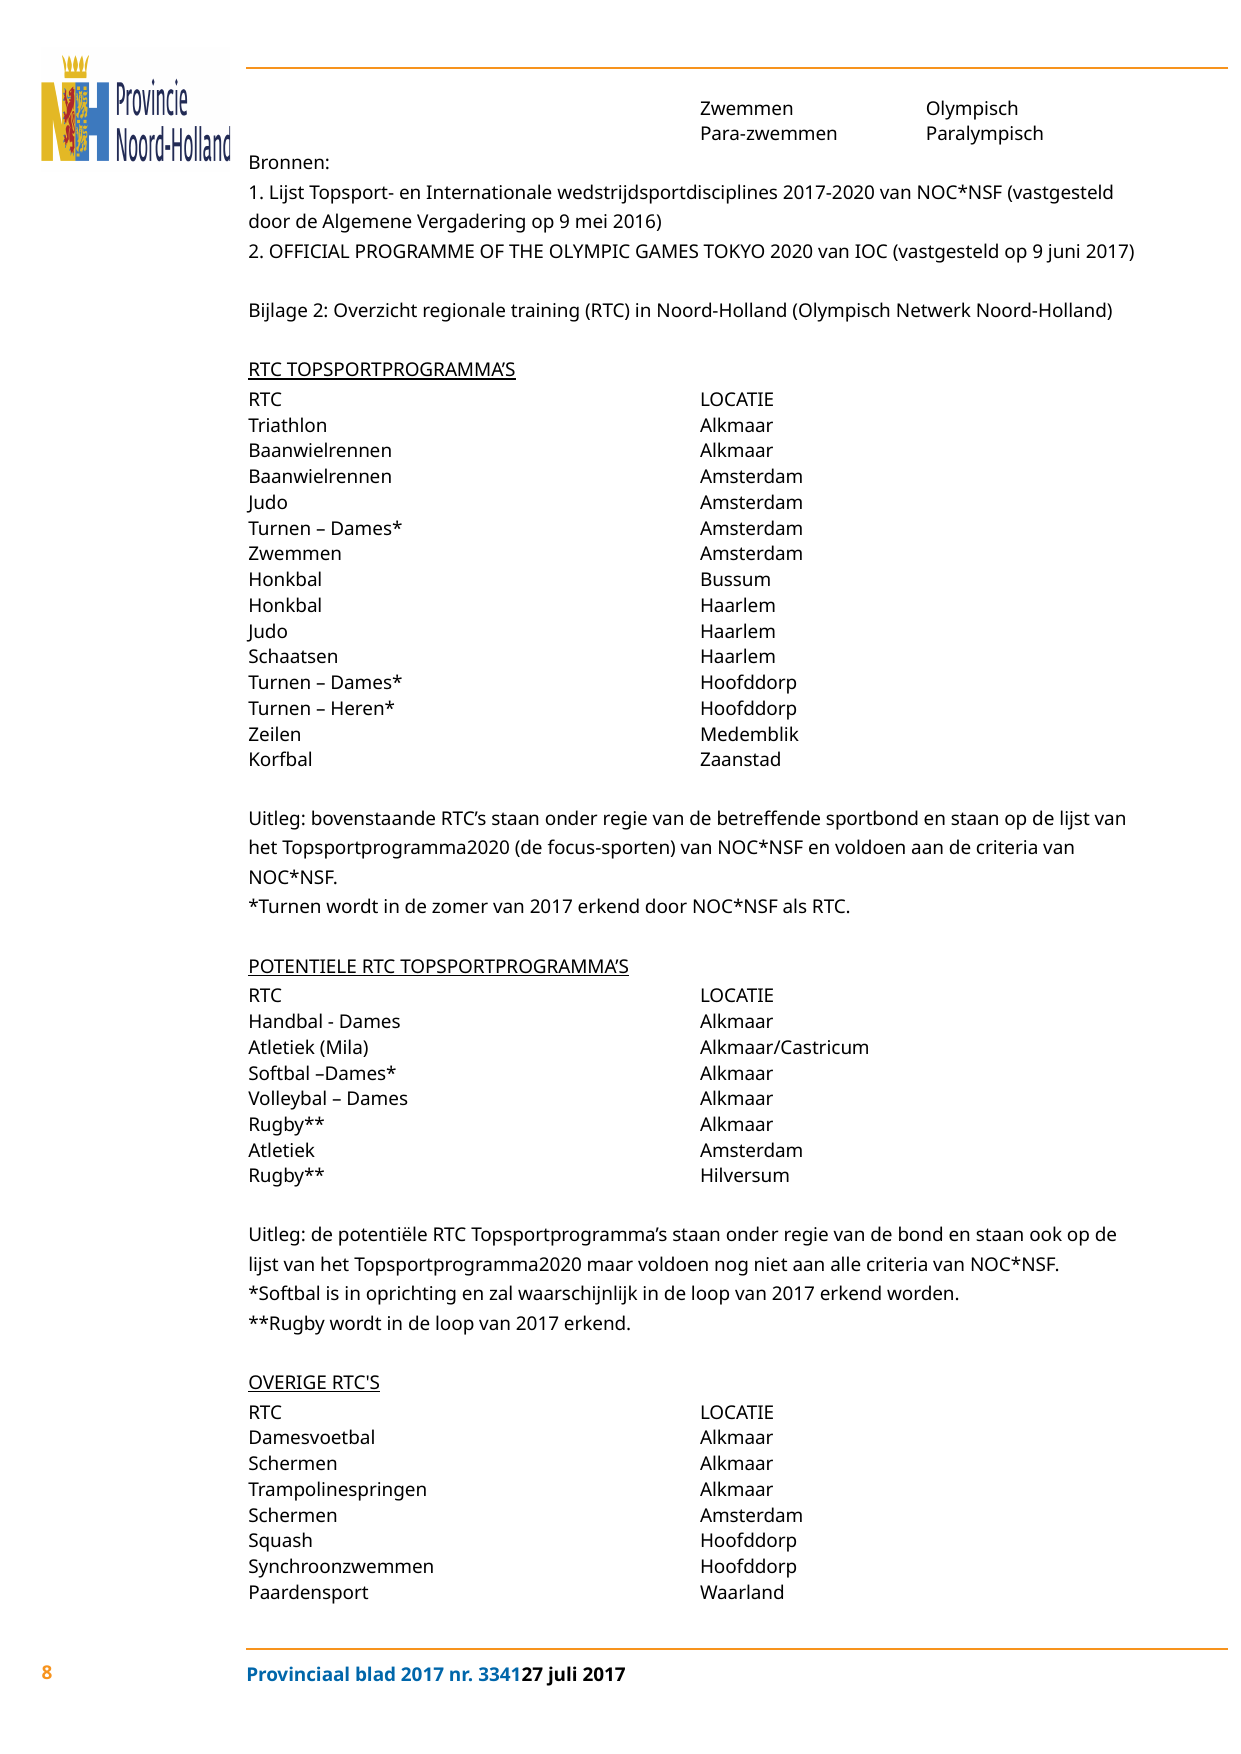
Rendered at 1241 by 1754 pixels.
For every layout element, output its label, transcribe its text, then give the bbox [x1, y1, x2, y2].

table_cell Olympisch [926, 95, 1152, 121]
table_header RTC [248, 386, 700, 412]
table_cell Judo [248, 489, 700, 515]
text 1. Lijst Topsport- en Internationale wedstrijdsportdisciplines 2017-2020 van NOC*NSF (vastgesteld door de Algemene Vergadering op 9 mei 2016) [248, 179, 1152, 234]
table_cell Honkbal [248, 592, 700, 618]
table_cell Bussum [700, 566, 1152, 592]
table_cell Alkmaar [700, 1450, 1152, 1476]
text Uitleg: bovenstaande RTC’s staan onder regie van de betreffende sportbond en staan op de lijst van het Topsportprogramma2020 (de focus-sporten) van NOC*NSF en voldoen aan de criteria van [248, 805, 1152, 860]
table_cell Paardensport [248, 1579, 700, 1605]
table_cell Alkmaar [700, 1086, 1152, 1111]
table_cell Handbal - Dames [248, 1008, 700, 1034]
table_cell Amsterdam [700, 464, 1152, 489]
text OVERIGE RTC'S [248, 1369, 1152, 1395]
table_cell Alkmaar/Castricum [700, 1034, 1152, 1060]
table_cell Korfbal [248, 746, 700, 772]
text Bijlage 2: Overzicht regionale training (RTC) in Noord-Holland (Olympisch Netwerk Noord-Holland) [248, 297, 1152, 323]
table_cell Schermen [248, 1502, 700, 1527]
table_cell Alkmaar [700, 438, 1152, 463]
table_cell Medemblik [700, 721, 1152, 746]
table_cell Amsterdam [700, 541, 1152, 566]
table_cell [474, 121, 700, 146]
table_cell Softbal –Dames* [248, 1060, 700, 1086]
text **Rugby wordt in de loop van 2017 erkend. [248, 1310, 1152, 1336]
table_cell Hoofddorp [700, 695, 1152, 721]
table_cell Hoofddorp [700, 1553, 1152, 1579]
table_cell Hoofddorp [700, 1528, 1152, 1553]
text *Turnen wordt in de zomer van 2017 erkend door NOC*NSF als RTC. [248, 894, 1152, 919]
table_cell Amsterdam [700, 1502, 1152, 1527]
table_cell Honkbal [248, 566, 700, 592]
table_cell Rugby** [248, 1163, 700, 1188]
table_cell Alkmaar [700, 1425, 1152, 1450]
text Uitleg: de potentiële RTC Topsportprogramma’s staan onder regie van de bond en staan ook op de lijst van het Topsportprogramma2020 maar voldoen nog niet aan alle criteria van NOC*NSF. [248, 1221, 1152, 1277]
table_cell Amsterdam [700, 515, 1152, 541]
table_cell [248, 121, 474, 146]
picture [41, 47, 231, 172]
table_cell [474, 95, 700, 121]
table_cell Haarlem [700, 592, 1152, 618]
table_cell Atletiek (Mila) [248, 1034, 700, 1060]
table_cell Trampolinespringen [248, 1476, 700, 1502]
table_cell Zwemmen [700, 95, 926, 121]
table_cell Baanwielrennen [248, 464, 700, 489]
table_cell Alkmaar [700, 1476, 1152, 1502]
table_header LOCATIE [700, 983, 1152, 1008]
table_cell Amsterdam [700, 1137, 1152, 1163]
text RTC TOPSPORTPROGRAMMA’S [248, 357, 1152, 382]
text 2. OFFICIAL PROGRAMME OF THE OLYMPIC GAMES TOKYO 2020 van IOC (vastgesteld op 9 juni 2017) [248, 238, 1152, 264]
table_header RTC [248, 983, 700, 1008]
table_cell Turnen – Dames* [248, 515, 700, 541]
table_cell Alkmaar [700, 1111, 1152, 1137]
text NOC*NSF. [248, 864, 1152, 890]
table_cell Squash [248, 1528, 700, 1553]
table_header LOCATIE [700, 386, 1152, 412]
table_cell Rugby** [248, 1111, 700, 1137]
table_cell Turnen – Dames* [248, 669, 700, 695]
table_cell Damesvoetbal [248, 1425, 700, 1450]
table_cell Alkmaar [700, 412, 1152, 438]
table_cell Triathlon [248, 412, 700, 438]
table_cell Haarlem [700, 618, 1152, 643]
table_cell [248, 95, 474, 121]
table_cell Amsterdam [700, 489, 1152, 515]
table_cell Zwemmen [248, 541, 700, 566]
table_cell Turnen – Heren* [248, 695, 700, 721]
table_cell Para-zwemmen [700, 121, 926, 146]
table_cell Waarland [700, 1579, 1152, 1605]
table_cell Alkmaar [700, 1008, 1152, 1034]
table_header LOCATIE [700, 1399, 1152, 1424]
table_cell Volleybal – Dames [248, 1086, 700, 1111]
table_cell Schermen [248, 1450, 700, 1476]
table_header RTC [248, 1399, 700, 1424]
table_cell Haarlem [700, 644, 1152, 669]
table_cell Zaanstad [700, 746, 1152, 772]
text *Softbal is in oprichting en zal waarschijnlijk in de loop van 2017 erkend worden. [248, 1280, 1152, 1306]
text Bronnen: [248, 149, 1152, 175]
text POTENTIELE RTC TOPSPORTPROGRAMMA’S [248, 953, 1152, 979]
table_cell Schaatsen [248, 644, 700, 669]
table_cell Judo [248, 618, 700, 643]
table_cell Hilversum [700, 1163, 1152, 1188]
table_cell Atletiek [248, 1137, 700, 1163]
table_cell Hoofddorp [700, 669, 1152, 695]
table_cell Baanwielrennen [248, 438, 700, 463]
table_cell Synchroonzwemmen [248, 1553, 700, 1579]
table_cell Alkmaar [700, 1060, 1152, 1086]
table_cell Zeilen [248, 721, 700, 746]
table_cell Paralympisch [926, 121, 1152, 146]
